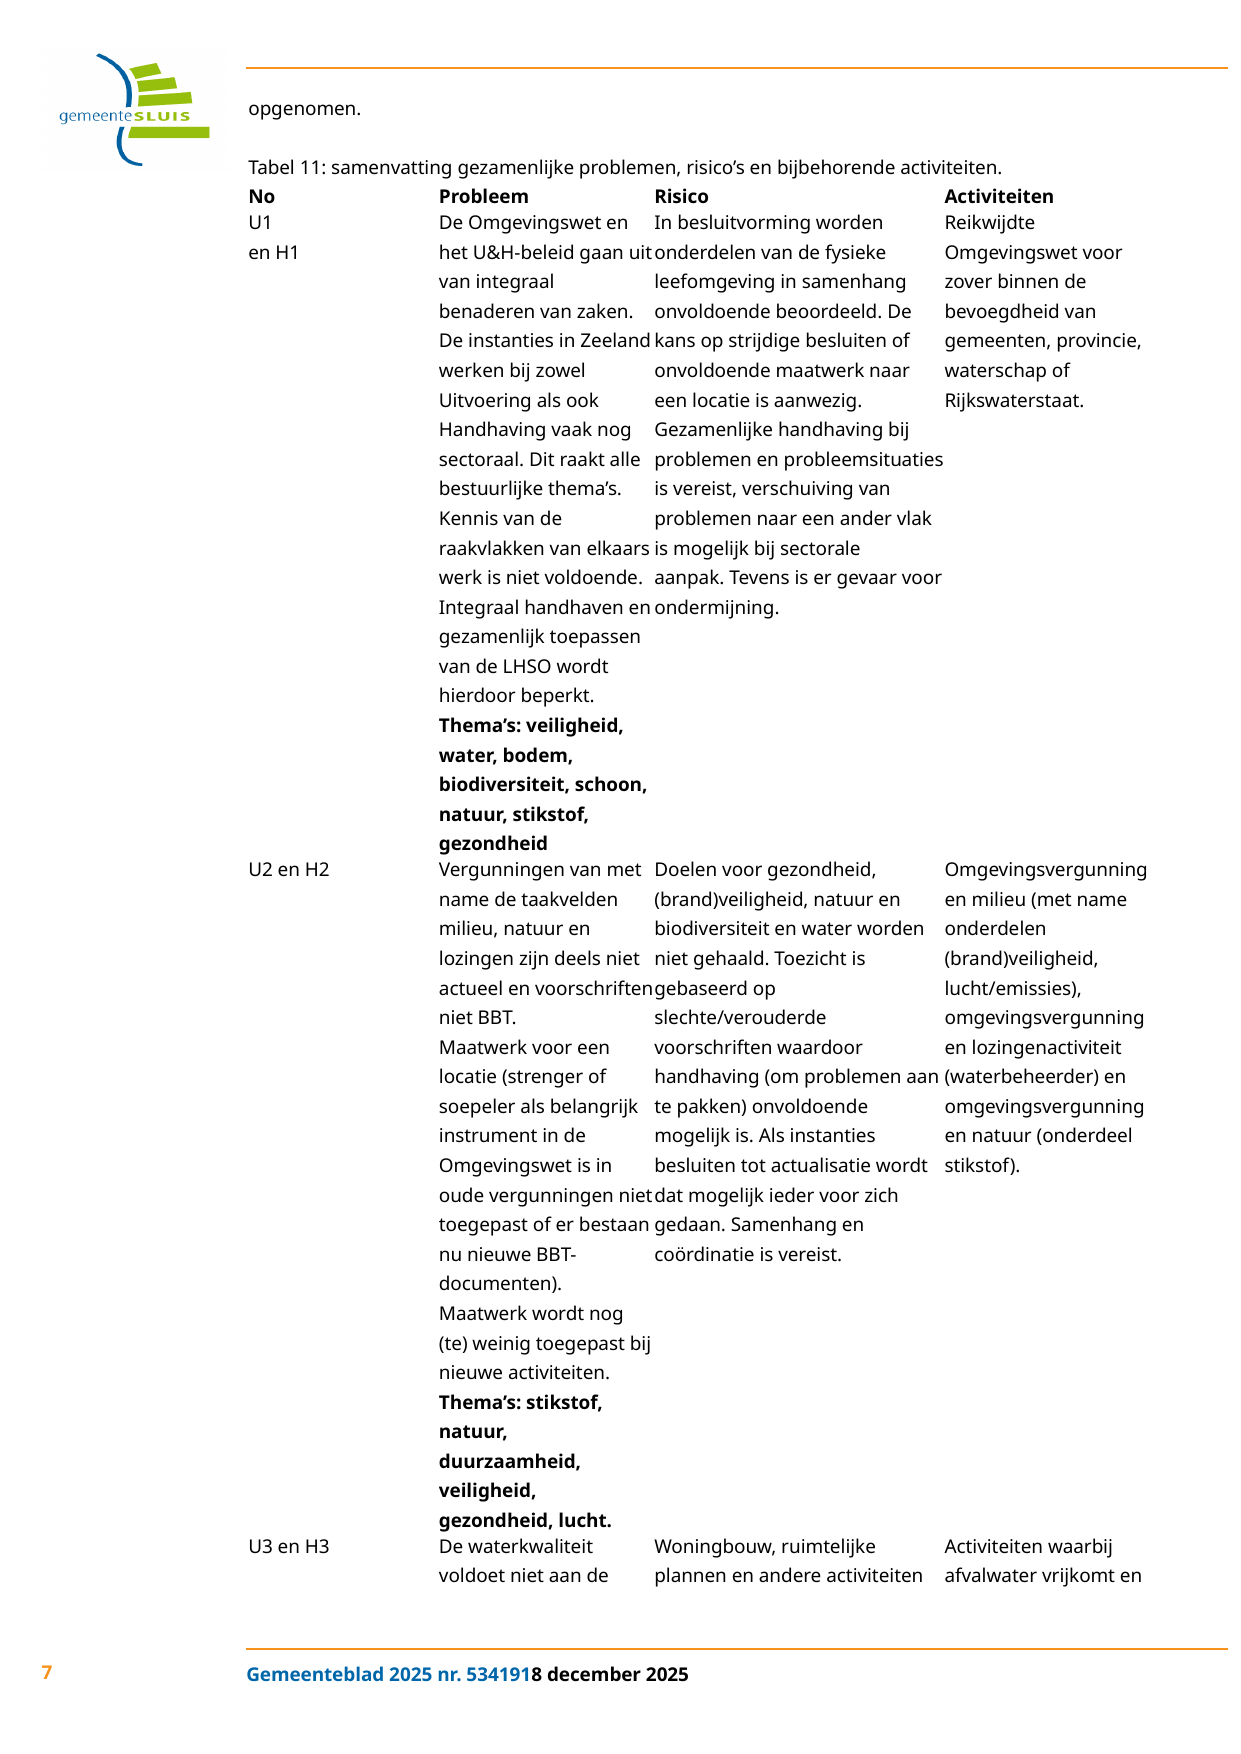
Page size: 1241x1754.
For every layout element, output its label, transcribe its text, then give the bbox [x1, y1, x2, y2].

table_header Activiteiten [944, 184, 1152, 209]
table_header No [248, 184, 439, 209]
table_cell Woningbouw, ruimtelijke plannen en andere activiteiten [654, 1533, 944, 1588]
table_cell U3 en H3 [248, 1533, 439, 1588]
table_cell U1 en H1 [248, 209, 439, 856]
table_cell De Omgevingswet en het U&H-beleid gaan uit van integraal benaderen van zaken. De instanties in Zeeland werken bij zowel Uitvoering als ook Handhaving vaak nog sectoraal. Dit raakt alle bestuurlijke thema’s. Kennis van de raakvlakken van elkaars werk is niet voldoende. Integraal handhaven en gezamenlijk toepassen van de LHSO wordt hierdoor beperkt. Thema’s: veiligheid, water, bodem, biodiversiteit, schoon, natuur, stikstof, gezondheid [439, 209, 654, 856]
picture [41, 47, 231, 172]
table_header Probleem [439, 184, 654, 209]
table_cell De waterkwaliteit voldoet niet aan de [439, 1533, 654, 1588]
table_cell Vergunningen van met name de taakvelden milieu, natuur en lozingen zijn deels niet actueel en voorschriften niet BBT. Maatwerk voor een locatie (strenger of soepeler als belangrijk instrument in de Omgevingswet is in oude vergunningen niet toegepast of er bestaan nu nieuwe BBT-documenten). Maatwerk wordt nog (te) weinig toegepast bij nieuwe activiteiten. Thema’s: stikstof, natuur, duurzaamheid, veiligheid, gezondheid, lucht. [439, 856, 654, 1533]
table_cell Doelen voor gezondheid, (brand)veiligheid, natuur en biodiversiteit en water worden niet gehaald. Toezicht is gebaseerd op slechte/verouderde voorschriften waardoor handhaving (om problemen aan te pakken) onvoldoende mogelijk is. Als instanties besluiten tot actualisatie wordt dat mogelijk ieder voor zich gedaan. Samenhang en coördinatie is vereist. [654, 856, 944, 1533]
table_cell In besluitvorming worden onderdelen van de fysieke leefomgeving in samenhang onvoldoende beoordeeld. De kans op strijdige besluiten of onvoldoende maatwerk naar een locatie is aanwezig. Gezamenlijke handhaving bij problemen en probleemsituaties is vereist, verschuiving van problemen naar een ander vlak is mogelijk bij sectorale aanpak. Tevens is er gevaar voor ondermijning. [654, 209, 944, 856]
table_cell Reikwijdte Omgevingswet voor zover binnen de bevoegdheid van gemeenten, provincie, waterschap of Rijkswaterstaat. [944, 209, 1152, 856]
text Tabel 11: samenvatting gezamenlijke problemen, risico’s en bijbehorende activiteiten. [248, 154, 1152, 180]
text opgenomen. [248, 95, 1152, 121]
table_cell Activiteiten waarbij afvalwater vrijkomt en [944, 1533, 1152, 1588]
table_cell U2 en H2 [248, 856, 439, 1533]
table_header Risico [654, 184, 944, 209]
table_cell Omgevingsvergunningen milieu (met name onderdelen (brand)veiligheid, lucht/emissies), omgevingsvergunningen lozingenactiviteit (waterbeheerder) en omgevingsvergunningen natuur (onderdeel stikstof). [944, 856, 1152, 1533]
